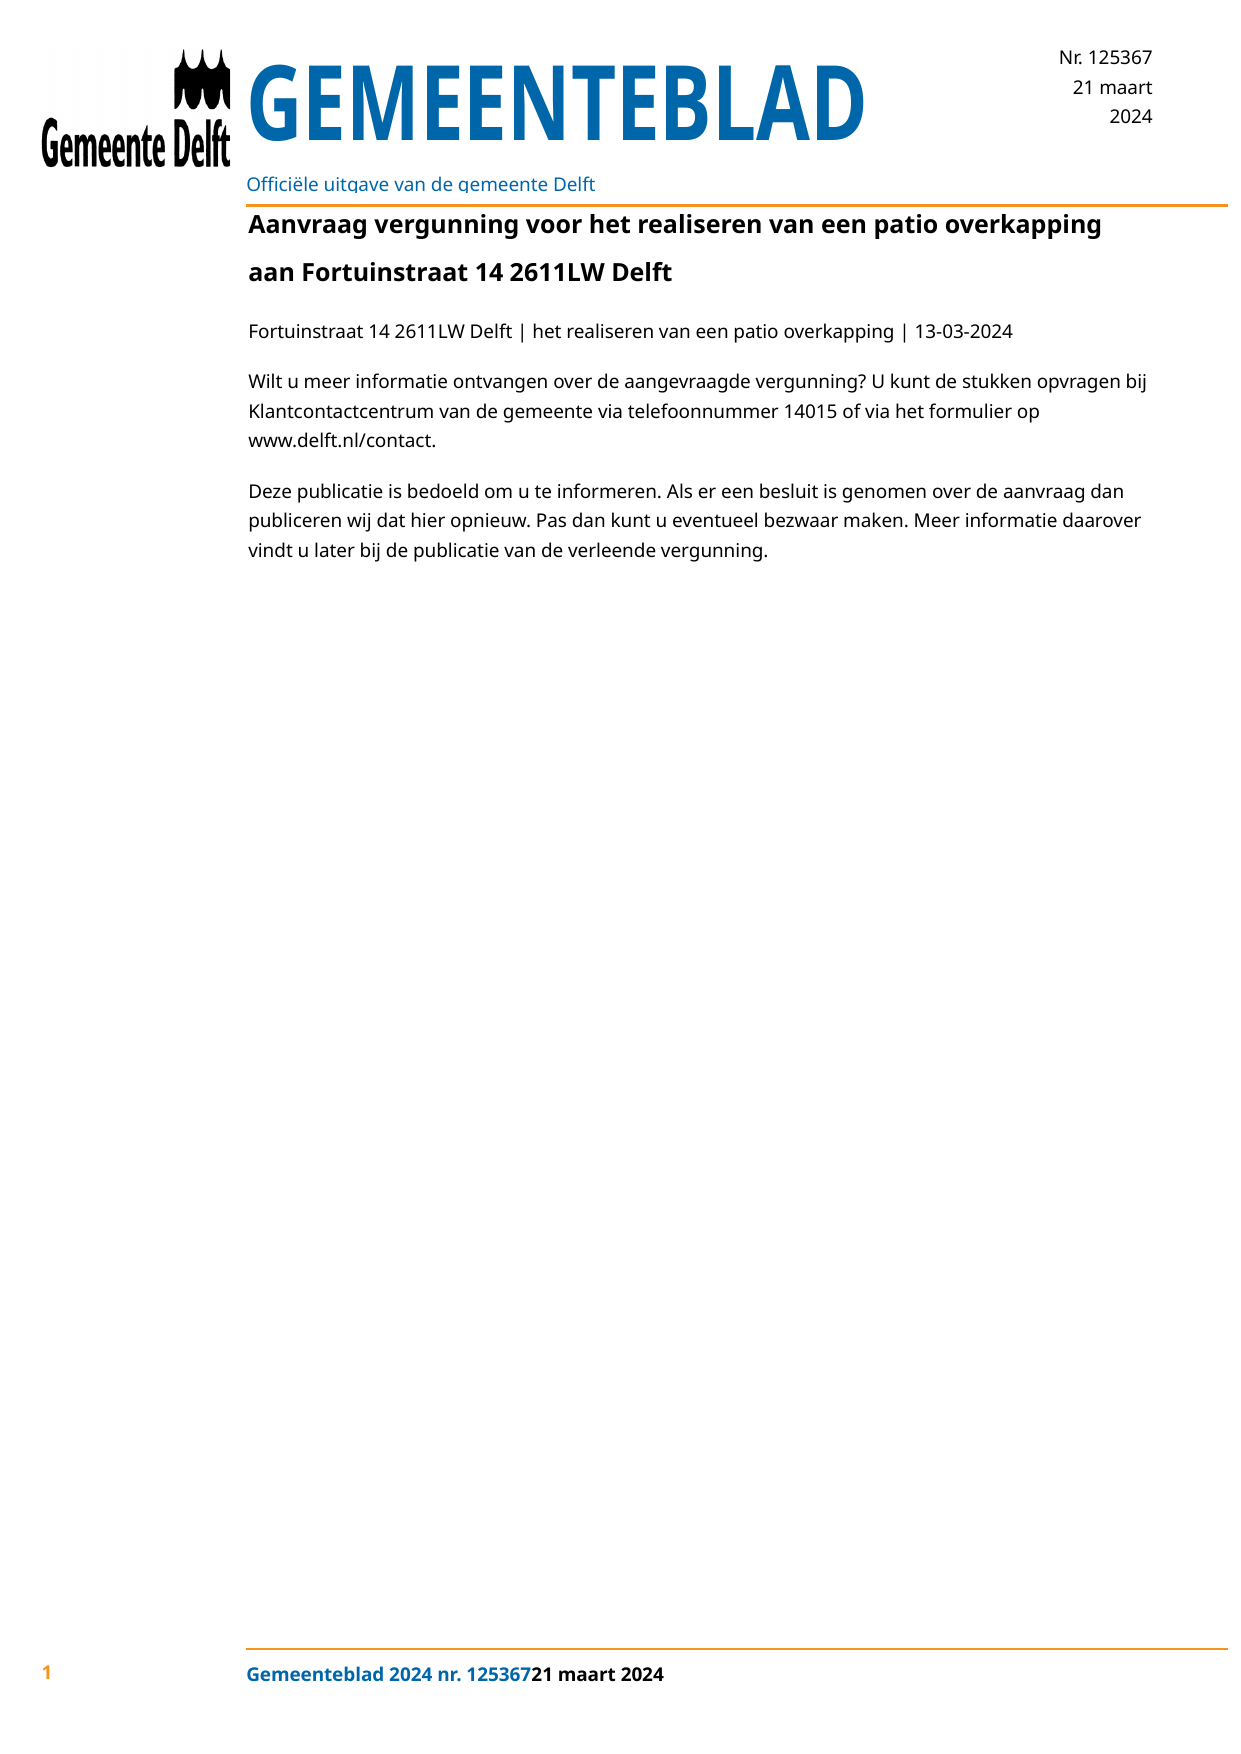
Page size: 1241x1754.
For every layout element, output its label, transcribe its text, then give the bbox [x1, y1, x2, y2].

text Aanvraag vergunning voor het realiseren van een patio overkapping aan Fortuinstraat 14 2611LW Delft [248, 207, 1152, 288]
picture [41, 47, 231, 172]
text Wilt u meer informatie ontvangen over de aangevraagde vergunning? U kunt de stukken opvragen bij Klantcontactcentrum van de gemeente via telefoonnummer 14015 of via het formulier op www.delft.nl/contact. [248, 368, 1152, 453]
text Deze publicatie is bedoeld om u te informeren. Als er een besluit is genomen over de aanvraag dan publiceren wij dat hier opnieuw. Pas dan kunt u eventueel bezwaar maken. Meer informatie daarover vindt u later bij de publicatie van de verleende vergunning. [248, 478, 1152, 563]
text Fortuinstraat 14 2611LW Delft | het realiseren van een patio overkapping | 13-03-2024 [248, 318, 1152, 344]
